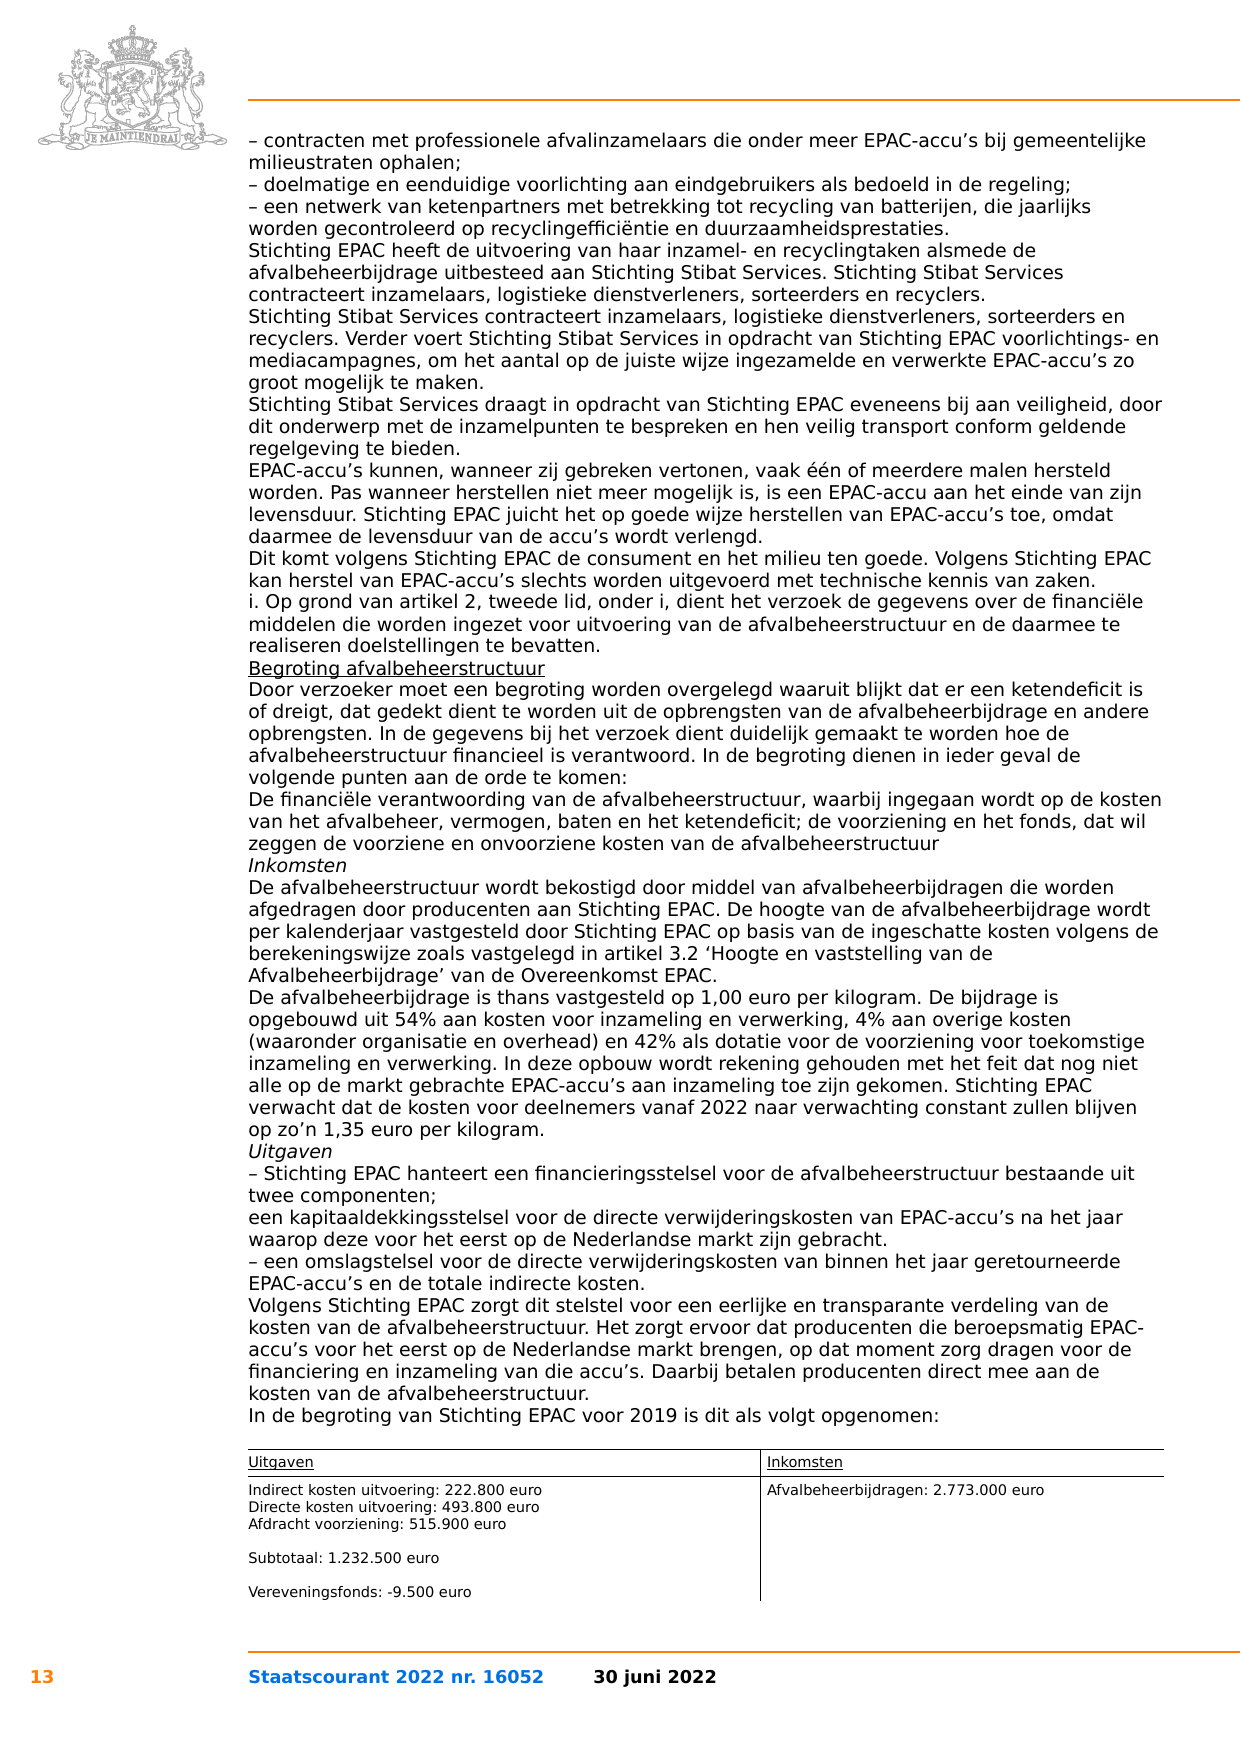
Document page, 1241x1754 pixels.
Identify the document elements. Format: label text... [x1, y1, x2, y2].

table_header Uitgaven [248, 1450, 760, 1476]
picture [38, 25, 227, 150]
text – een netwerk van ketenpartners met betrekking tot recycling van batterijen, die jaarlijks worden gecontroleerd op recyclingefficiëntie en duurzaamheidsprestaties. [248, 196, 1163, 240]
text Door verzoeker moet een begroting worden overgelegd waaruit blijkt dat er een ketendeficit is of dreigt, dat gedekt dient te worden uit de opbrengsten van de afvalbeheerbijdrage en andere opbrengsten. In de gegevens bij het verzoek dient duidelijk gemaakt te worden hoe de afvalbeheerstructuur financieel is verantwoord. In de begroting dienen in ieder geval de volgende punten aan de orde te komen: [248, 679, 1163, 789]
text Stichting Stibat Services contracteert inzamelaars, logistieke dienstverleners, sorteerders en recyclers. Verder voert Stichting Stibat Services in opdracht van Stichting EPAC voorlichtings- en mediacampagnes, om het aantal op de juiste wijze ingezamelde en verwerkte EPAC-accu’s zo groot mogelijk te maken. [248, 306, 1163, 394]
table_cell Afvalbeheerbijdragen: 2.773.000 euro [761, 1477, 1163, 1533]
table_cell [761, 1567, 1163, 1583]
text Dit komt volgens Stichting EPAC de consument en het milieu ten goede. Volgens Stichting EPAC kan herstel van EPAC-accu’s slechts worden uitgevoerd met technische kennis van zaken. [248, 547, 1163, 591]
table_cell [761, 1584, 1163, 1601]
table_cell [761, 1533, 1163, 1549]
text Uitgaven [248, 1141, 1163, 1163]
table_cell Vereveningsfonds: -9.500 euro [248, 1584, 760, 1601]
text – een omslagstelsel voor de directe verwijderingskosten van binnen het jaar geretourneerde EPAC-accu’s en de totale indirecte kosten. [248, 1251, 1163, 1295]
text – doelmatige en eenduidige voorlichting aan eindgebruikers als bedoeld in de regeling; [248, 174, 1163, 196]
text Stichting EPAC heeft de uitvoering van haar inzamel- en recyclingtaken alsmede de afvalbeheerbijdrage uitbesteed aan Stichting Stibat Services. Stichting Stibat Services contracteert inzamelaars, logistieke dienstverleners, sorteerders en recyclers. [248, 240, 1163, 306]
table_cell [761, 1550, 1163, 1567]
text De afvalbeheerstructuur wordt bekostigd door middel van afvalbeheerbijdragen die worden afgedragen door producenten aan Stichting EPAC. De hoogte van de afvalbeheerbijdrage wordt per kalenderjaar vastgesteld door Stichting EPAC op basis van de ingeschatte kosten volgens de berekeningswijze zoals vastgelegd in artikel 3.2 ‘Hoogte en vaststelling van de Afvalbeheerbijdrage’ van de Overeenkomst EPAC. [248, 877, 1163, 987]
text De afvalbeheerbijdrage is thans vastgesteld op 1,00 euro per kilogram. De bijdrage is opgebouwd uit 54% aan kosten voor inzameling en verwerking, 4% aan overige kosten (waaronder organisatie en overhead) en 42% als dotatie voor de voorziening voor toekomstige inzameling en verwerking. In deze opbouw wordt rekening gehouden met het feit dat nog niet alle op de markt gebrachte EPAC-accu’s aan inzameling toe zijn gekomen. Stichting EPAC verwacht dat de kosten voor deelnemers vanaf 2022 naar verwachting constant zullen blijven op zo’n 1,35 euro per kilogram. [248, 987, 1163, 1141]
table_cell Subtotaal: 1.232.500 euro [248, 1550, 760, 1567]
text i. Op grond van artikel 2, tweede lid, onder i, dient het verzoek de gegevens over de financiële middelen die worden ingezet voor uitvoering van de afvalbeheerstructuur en de daarmee te realiseren doelstellingen te bevatten. [248, 591, 1163, 657]
text Inkomsten [248, 855, 1163, 877]
text EPAC-accu’s kunnen, wanneer zij gebreken vertonen, vaak één of meerdere malen hersteld worden. Pas wanneer herstellen niet meer mogelijk is, is een EPAC-accu aan het einde van zijn levensduur. Stichting EPAC juicht het op goede wijze herstellen van EPAC-accu’s toe, omdat daarmee de levensduur van de accu’s wordt verlengd. [248, 459, 1163, 547]
table_cell Indirect kosten uitvoering: 222.800 euro Directe kosten uitvoering: 493.800 euro Afdracht voorziening: 515.900 euro [248, 1477, 760, 1533]
text Volgens Stichting EPAC zorgt dit stelstel voor een eerlijke en transparante verdeling van de kosten van de afvalbeheerstructuur. Het zorgt ervoor dat producenten die beroepsmatig EPAC-accu’s voor het eerst op de Nederlandse markt brengen, op dat moment zorg dragen voor de financiering en inzameling van die accu’s. Daarbij betalen producenten direct mee aan de kosten van de afvalbeheerstructuur. [248, 1295, 1163, 1405]
text Begroting afvalbeheerstructuur [248, 657, 1163, 679]
text – contracten met professionele afvalinzamelaars die onder meer EPAC-accu’s bij gemeentelijke milieustraten ophalen; [248, 130, 1163, 174]
table_cell [248, 1567, 760, 1583]
text – Stichting EPAC hanteert een financieringsstelsel voor de afvalbeheerstructuur bestaande uit twee componenten; [248, 1163, 1163, 1207]
table_header Inkomsten [761, 1450, 1163, 1476]
text In de begroting van Stichting EPAC voor 2019 is dit als volgt opgenomen: [248, 1405, 1163, 1427]
table_cell [248, 1533, 760, 1549]
text een kapitaaldekkingsstelsel voor de directe verwijderingskosten van EPAC-accu’s na het jaar waarop deze voor het eerst op de Nederlandse markt zijn gebracht. [248, 1207, 1163, 1251]
text Stichting Stibat Services draagt in opdracht van Stichting EPAC eveneens bij aan veiligheid, door dit onderwerp met de inzamelpunten te bespreken en hen veilig transport conform geldende regelgeving te bieden. [248, 394, 1163, 459]
text De financiële verantwoording van de afvalbeheerstructuur, waarbij ingegaan wordt op de kosten van het afvalbeheer, vermogen, baten en het ketendeficit; de voorziening en het fonds, dat wil zeggen de voorziene en onvoorziene kosten van de afvalbeheerstructuur [248, 789, 1163, 855]
